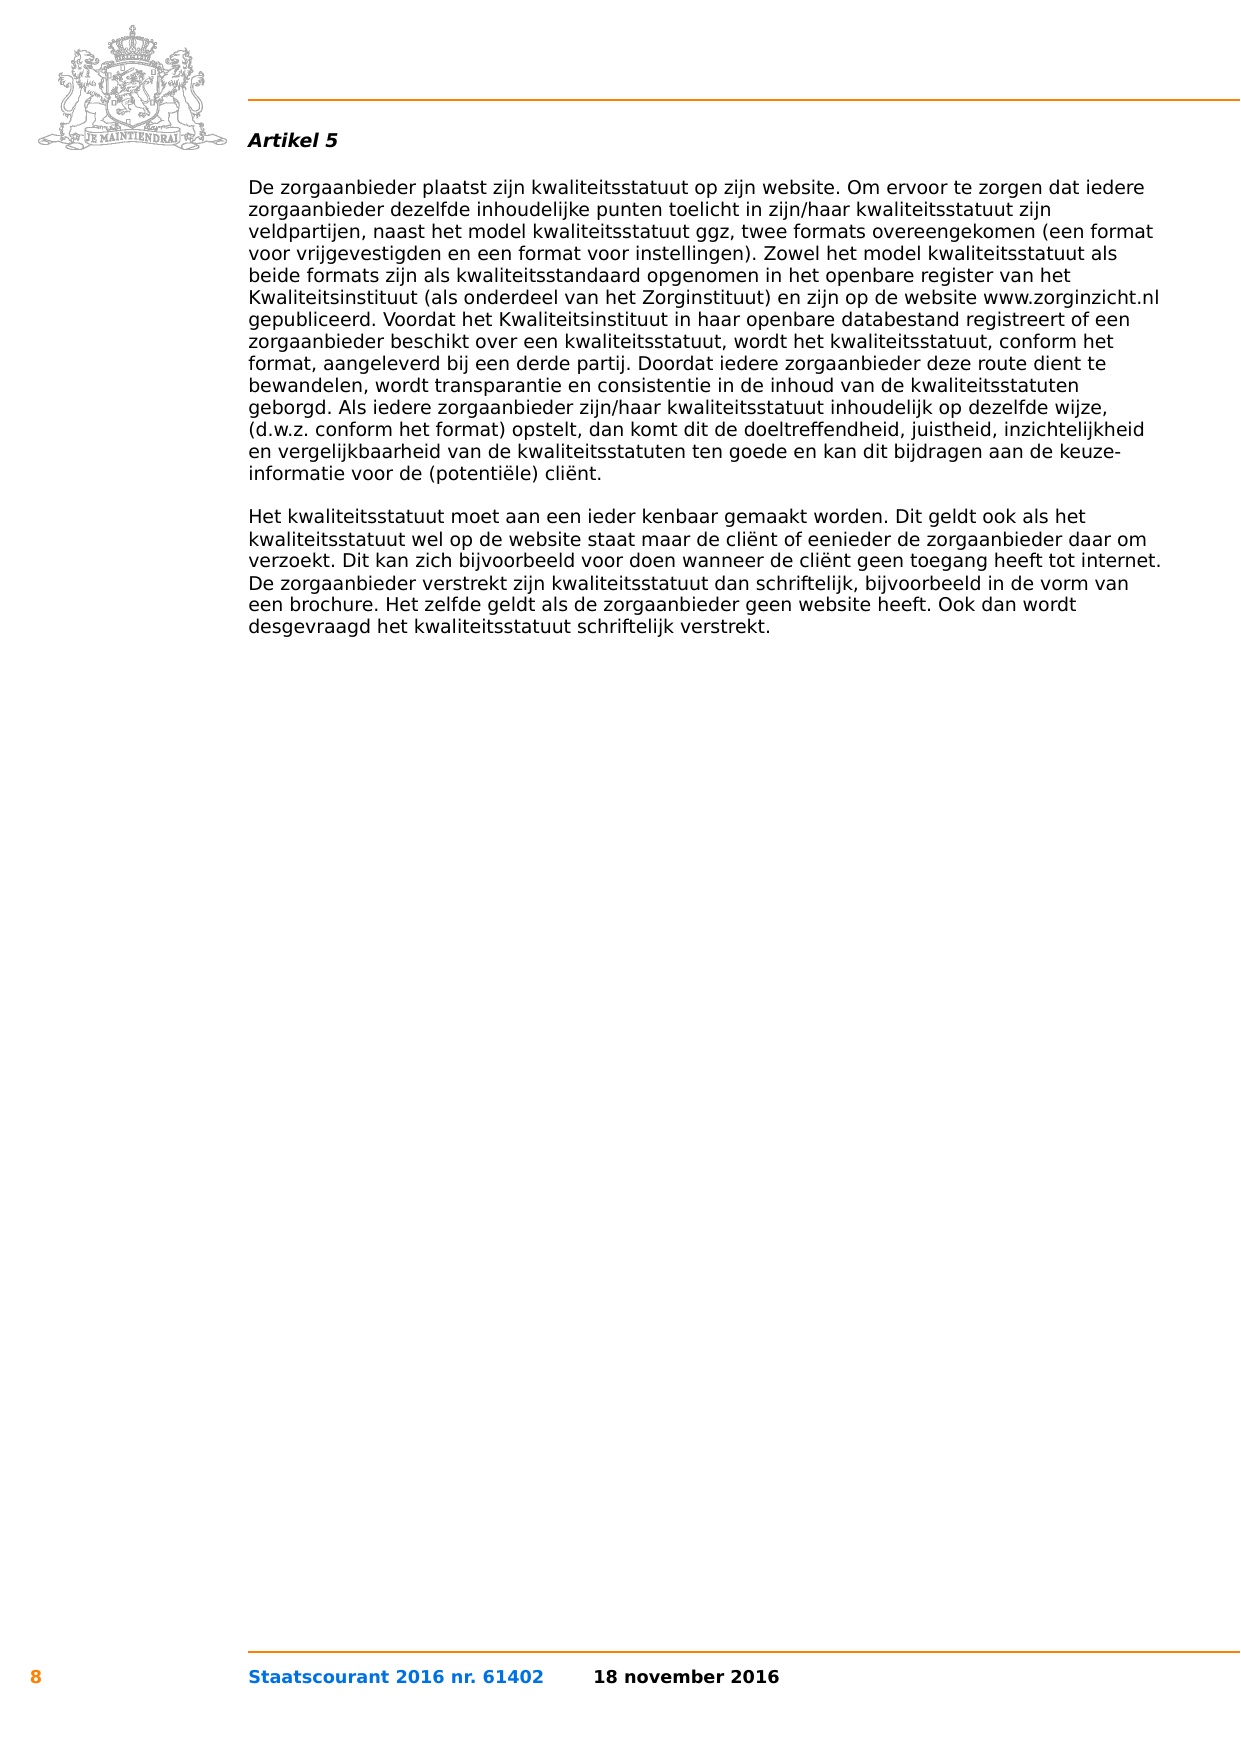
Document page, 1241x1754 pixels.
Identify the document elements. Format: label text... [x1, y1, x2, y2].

text De zorgaanbieder plaatst zijn kwaliteitsstatuut op zijn website. Om ervoor te zorgen dat iedere zorgaanbieder dezelfde inhoudelijke punten toelicht in zijn/haar kwaliteitsstatuut zijn veldpartijen, naast het model kwaliteitsstatuut ggz, twee formats overeengekomen (een format voor vrijgevestigden en een format voor instellingen). Zowel het model kwaliteitsstatuut als beide formats zijn als kwaliteitsstandaard opgenomen in het openbare register van het Kwaliteitsinstituut (als onderdeel van het Zorginstituut) en zijn op de website www.zorginzicht.nl gepubliceerd. Voordat het Kwaliteitsinstituut in haar openbare databestand registreert of een zorgaanbieder beschikt over een kwaliteitsstatuut, wordt het kwaliteitsstatuut, conform het format, aangeleverd bij een derde partij. Doordat iedere zorgaanbieder deze route dient te bewandelen, wordt transparantie en consistentie in de inhoud van de kwaliteitsstatuten geborgd. Als iedere zorgaanbieder zijn/haar kwaliteitsstatuut inhoudelijk op dezelfde wijze, (d.w.z. conform het format) opstelt, dan komt dit de doeltreffendheid, juistheid, inzichtelijkheid en vergelijkbaarheid van de kwaliteitsstatuten ten goede en kan dit bijdragen aan de keuze-informatie voor de (potentiële) cliënt. [248, 177, 1163, 484]
subtitle Artikel 5 [248, 130, 1163, 152]
picture [38, 25, 227, 150]
text Het kwaliteitsstatuut moet aan een ieder kenbaar gemaakt worden. Dit geldt ook als het kwaliteitsstatuut wel op de website staat maar de cliënt of eenieder de zorgaanbieder daar om verzoekt. Dit kan zich bijvoorbeeld voor doen wanneer de cliënt geen toegang heeft tot internet. De zorgaanbieder verstrekt zijn kwaliteitsstatuut dan schriftelijk, bijvoorbeeld in de vorm van een brochure. Het zelfde geldt als de zorgaanbieder geen website heeft. Ook dan wordt desgevraagd het kwaliteitsstatuut schriftelijk verstrekt. [248, 506, 1163, 638]
